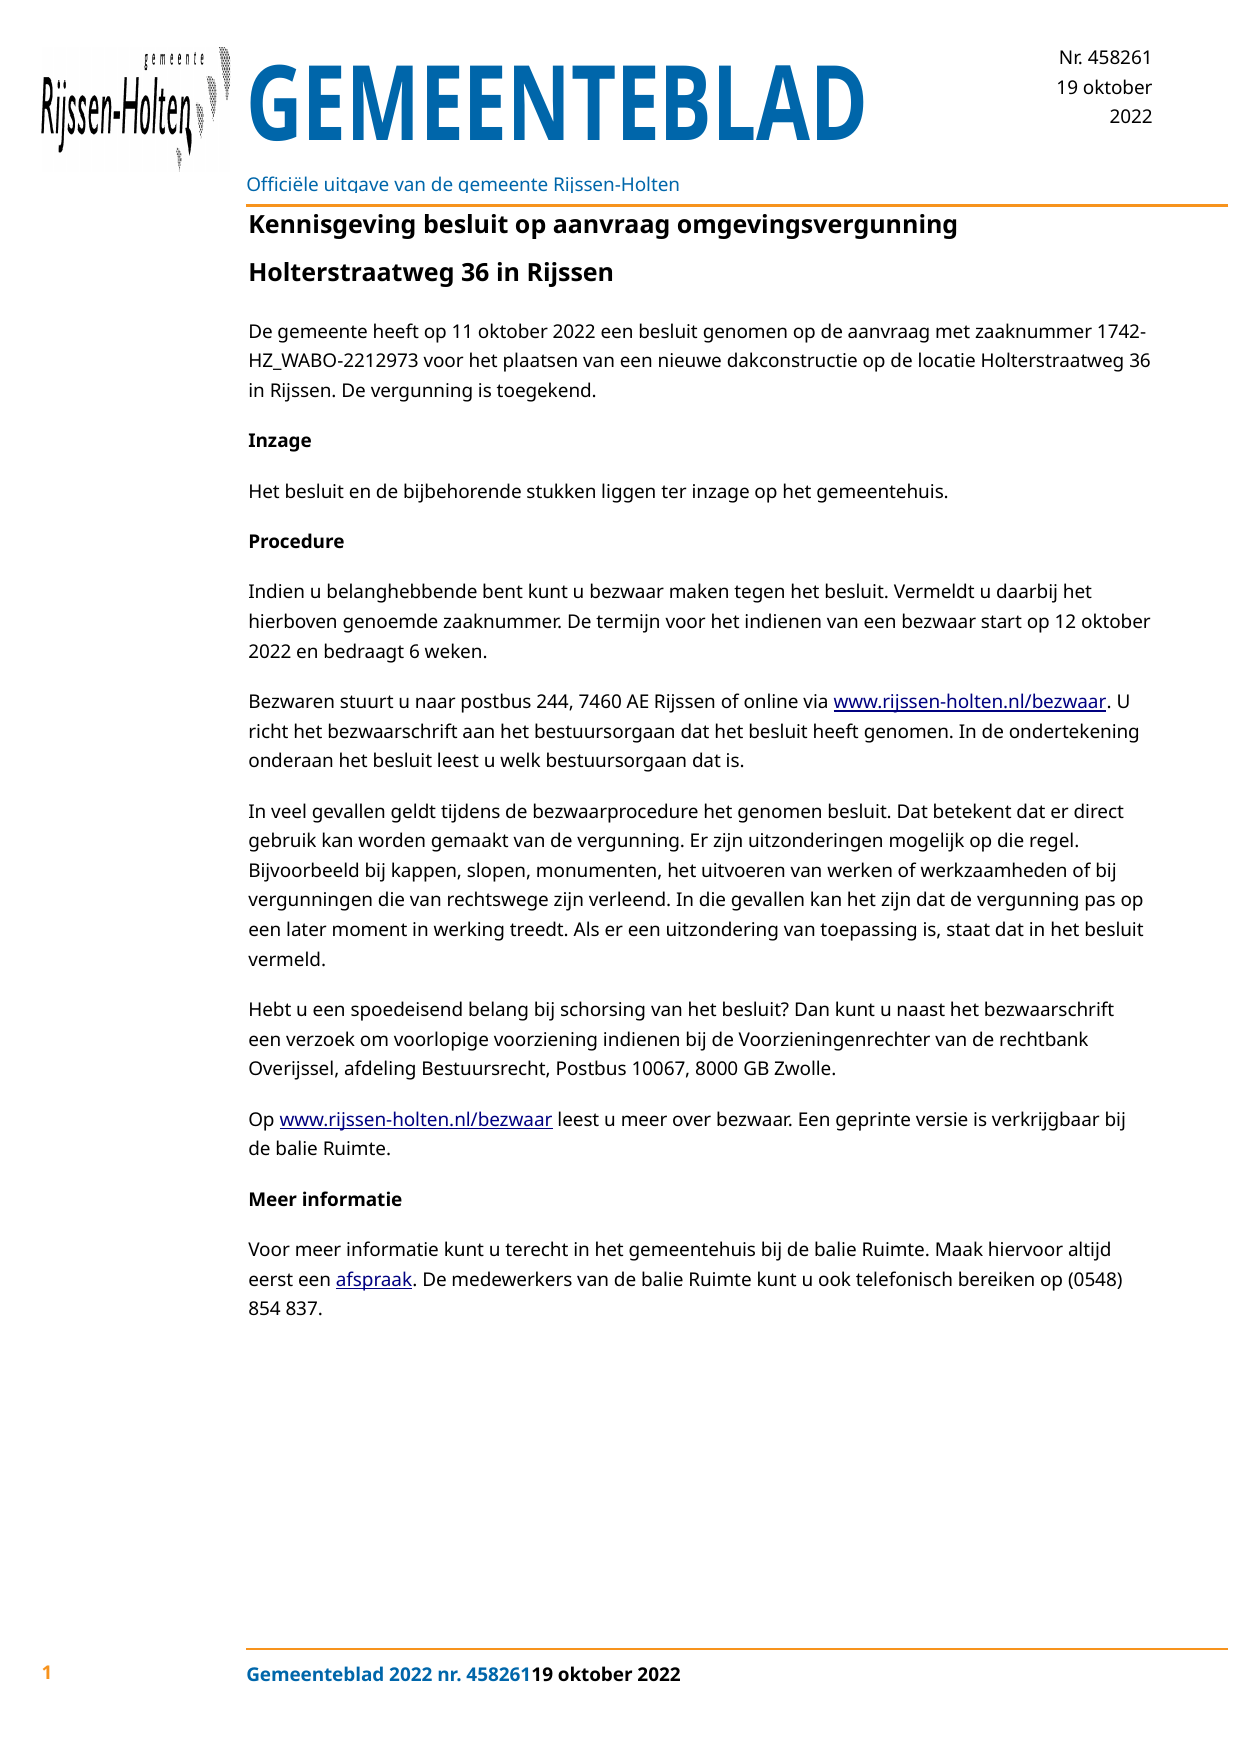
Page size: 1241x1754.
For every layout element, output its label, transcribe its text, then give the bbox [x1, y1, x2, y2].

text Bezwaren stuurt u naar postbus 244, 7460 AE Rijssen of online via www.rijssen-holten.nl/bezwaar. U richt het bezwaarschrift aan het bestuursorgaan dat het besluit heeft genomen. In de ondertekening onderaan het besluit leest u welk bestuursorgaan dat is. [248, 688, 1152, 773]
text Het besluit en de bijbehorende stukken liggen ter inzage op het gemeentehuis. [248, 478, 1152, 504]
text Hebt u een spoedeisend belang bij schorsing van het besluit? Dan kunt u naast het bezwaarschrift een verzoek om voorlopige voorziening indienen bij de Voorzieningenrechter van de rechtbank Overijssel, afdeling Bestuursrecht, Postbus 10067, 8000 GB Zwolle. [248, 996, 1152, 1081]
text Op www.rijssen-holten.nl/bezwaar leest u meer over bezwaar. Een geprinte versie is verkrijgbaar bij de balie Ruimte. [248, 1106, 1152, 1161]
text Inzage [248, 427, 1152, 453]
text Voor meer informatie kunt u terecht in het gemeentehuis bij de balie Ruimte. Maak hiervoor altijd eerst een afspraak. De medewerkers van de balie Ruimte kunt u ook telefonisch bereiken op (0548) 854 837. [248, 1236, 1152, 1321]
text Procedure [248, 528, 1152, 554]
picture [41, 47, 231, 172]
text De gemeente heeft op 11 oktober 2022 een besluit genomen op de aanvraag met zaaknummer 1742-HZ_WABO-2212973 voor het plaatsen van een nieuwe dakconstructie op de locatie Holterstraatweg 36 in Rijssen. De vergunning is toegekend. [248, 318, 1152, 403]
text Indien u belanghebbende bent kunt u bezwaar maken tegen het besluit. Vermeldt u daarbij het hierboven genoemde zaaknummer. De termijn voor het indienen van een bezwaar start op 12 oktober 2022 en bedraagt 6 weken. [248, 579, 1152, 664]
text Meer informatie [248, 1186, 1152, 1212]
text Kennisgeving besluit op aanvraag omgevingsvergunning Holterstraatweg 36 in Rijssen [248, 207, 1152, 288]
text In veel gevallen geldt tijdens de bezwaarprocedure het genomen besluit. Dat betekent dat er direct gebruik kan worden gemaakt van de vergunning. Er zijn uitzonderingen mogelijk op die regel. Bijvoorbeeld bij kappen, slopen, monumenten, het uitvoeren van werken of werkzaamheden of bij vergunningen die van rechtswege zijn verleend. In die gevallen kan het zijn dat de vergunning pas op een later moment in werking treedt. Als er een uitzondering van toepassing is, staat dat in het besluit vermeld. [248, 798, 1152, 972]
